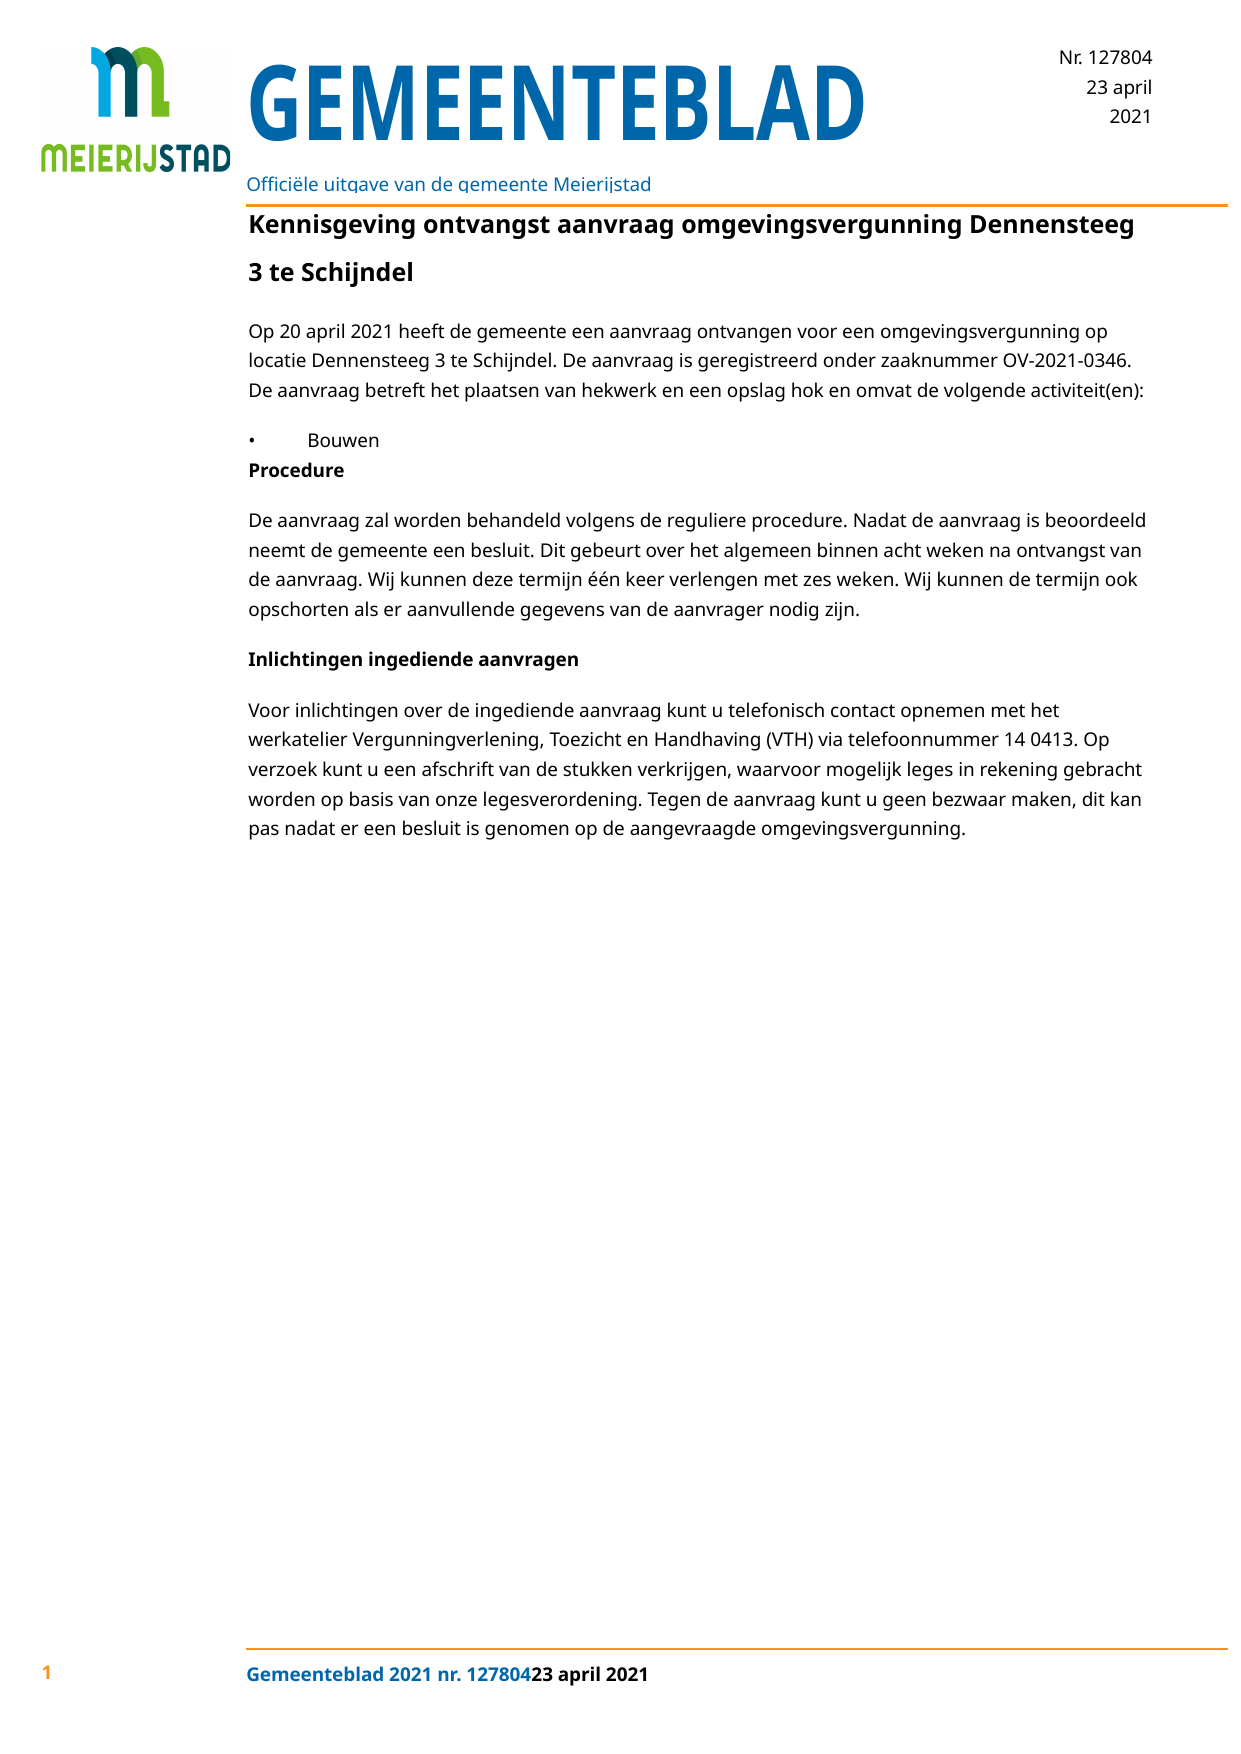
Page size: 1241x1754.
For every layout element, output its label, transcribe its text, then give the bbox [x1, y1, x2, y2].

text Op 20 april 2021 heeft de gemeente een aanvraag ontvangen voor een omgevingsvergunning op locatie Dennensteeg 3 te Schijndel. De aanvraag is geregistreerd onder zaaknummer OV-2021-0346. De aanvraag betreft het plaatsen van hekwerk en een opslag hok en omvat de volgende activiteit(en): [248, 318, 1152, 403]
text Procedure [248, 457, 1152, 483]
list Bouwen [248, 427, 1152, 453]
text Kennisgeving ontvangst aanvraag omgevingsvergunning Dennensteeg 3 te Schijndel [248, 207, 1152, 288]
text Inlichtingen ingediende aanvragen [248, 647, 1152, 672]
text Voor inlichtingen over de ingediende aanvraag kunt u telefonisch contact opnemen met het werkatelier Vergunningverlening, Toezicht en Handhaving (VTH) via telefoonnummer 14 0413. Op verzoek kunt u een afschrift van de stukken verkrijgen, waarvoor mogelijk leges in rekening gebracht worden op basis van onze legesverordening. Tegen de aanvraag kunt u geen bezwaar maken, dit kan pas nadat er een besluit is genomen op de aangevraagde omgevingsvergunning. [248, 697, 1152, 841]
picture [41, 47, 231, 172]
text De aanvraag zal worden behandeld volgens de reguliere procedure. Nadat de aanvraag is beoordeeld neemt de gemeente een besluit. Dit gebeurt over het algemeen binnen acht weken na ontvangst van de aanvraag. Wij kunnen deze termijn één keer verlengen met zes weken. Wij kunnen de termijn ook opschorten als er aanvullende gegevens van de aanvrager nodig zijn. [248, 507, 1152, 622]
